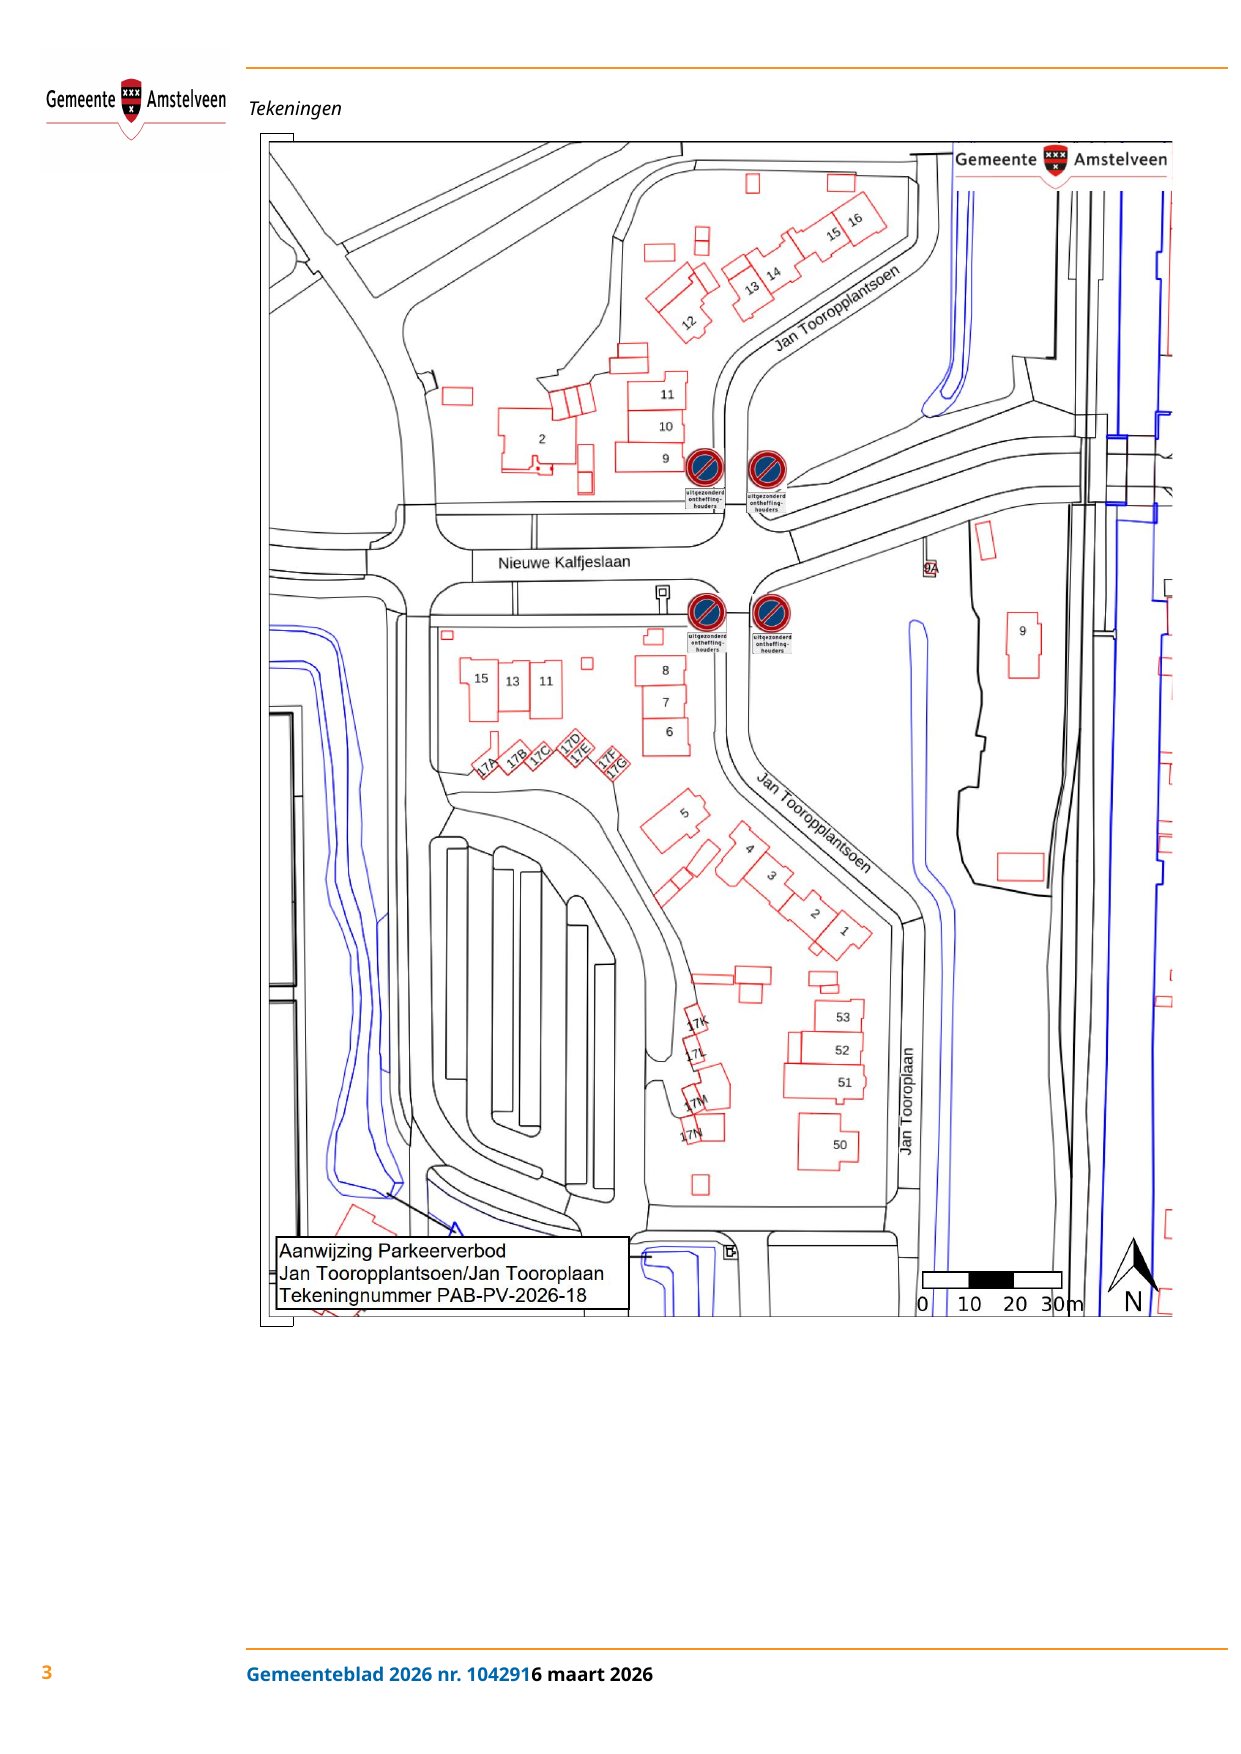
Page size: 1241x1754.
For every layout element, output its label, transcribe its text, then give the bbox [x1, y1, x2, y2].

picture [268, 141, 1173, 1317]
text Tekeningen [248, 95, 1152, 121]
picture [41, 47, 231, 172]
